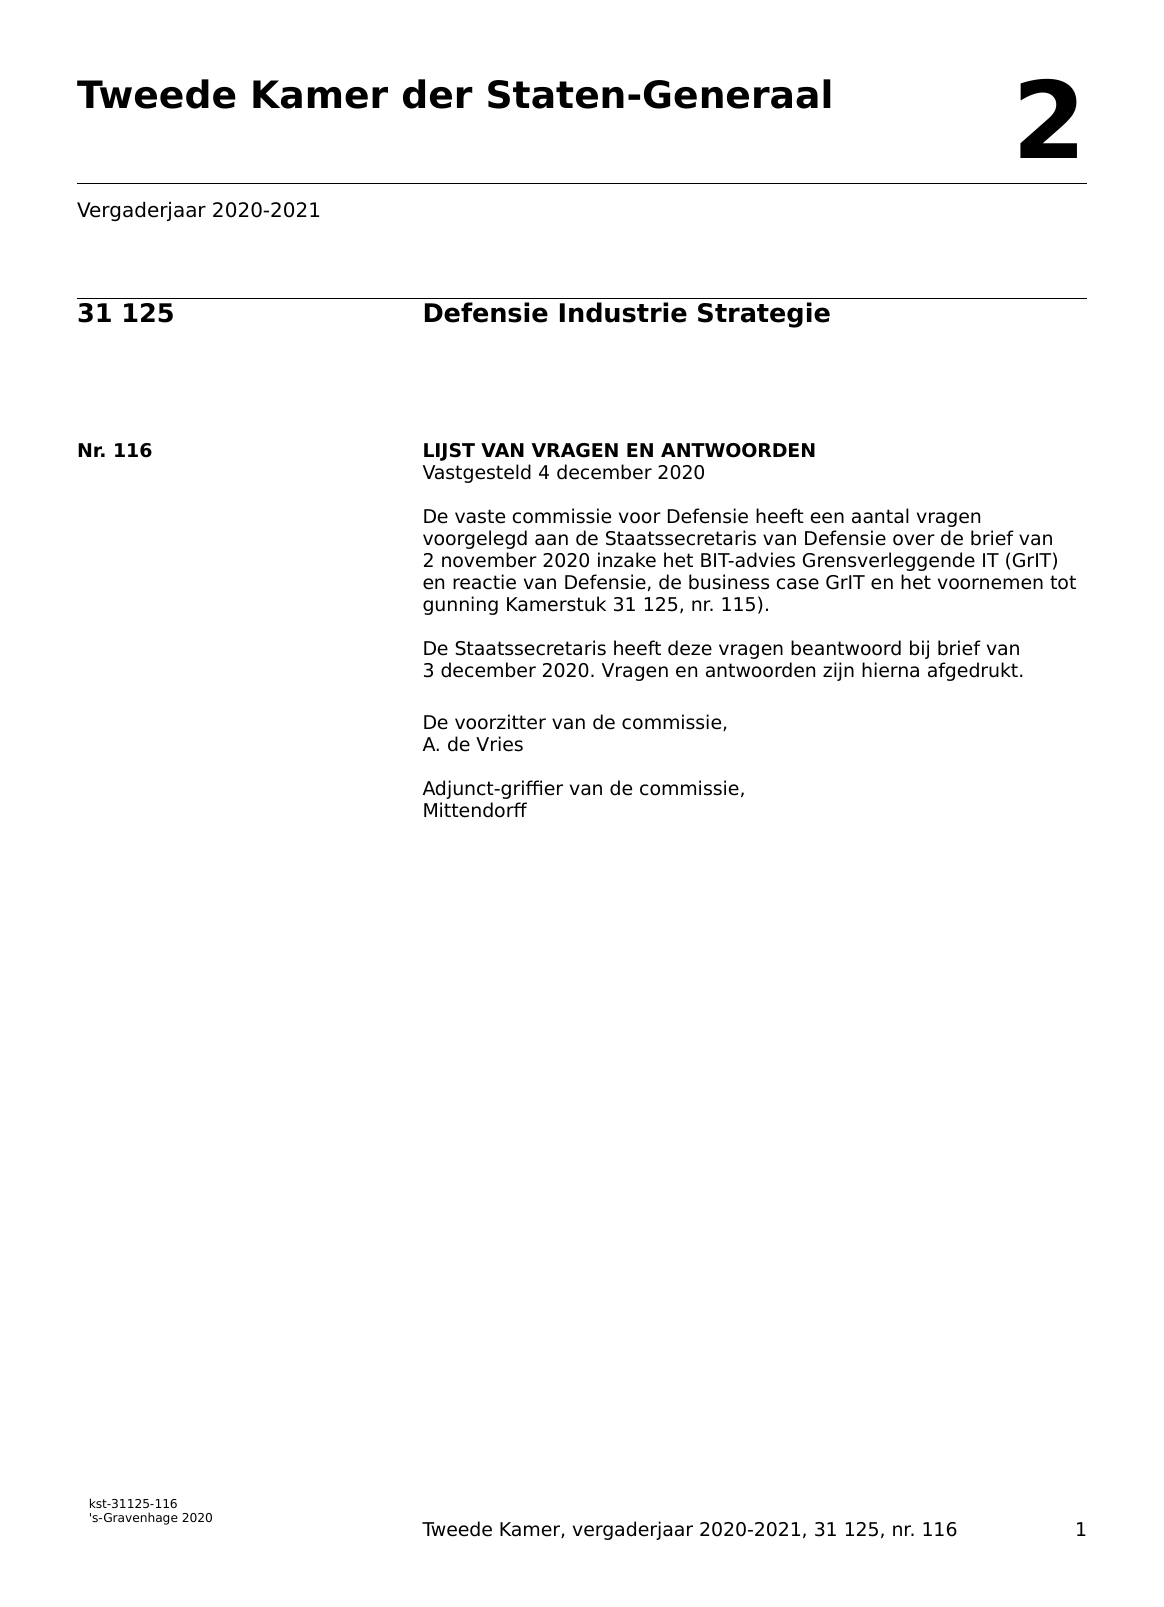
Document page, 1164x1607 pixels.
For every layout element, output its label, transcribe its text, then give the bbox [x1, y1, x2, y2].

text De voorzitter van de commissie, A. de Vries [422, 712, 1087, 756]
subtitle 31 125 Defensie Industrie Strategie [77, 299, 1087, 329]
text Adjunct-griffier van de commissie, Mittendorff [422, 778, 1087, 822]
table_header Tweede Kamer der Staten-Generaal [77, 59, 886, 183]
table_header 2 [886, 59, 1087, 183]
text De Staatssecretaris heeft deze vragen beantwoord bij brief van 3 december 2020. Vragen en antwoorden zijn hierna afgedrukt. [422, 638, 1087, 682]
text 's-Gravenhage 2020 [88, 1511, 323, 1525]
text kst-31125-116 [88, 1497, 323, 1511]
subtitle Nr. 116 LIJST VAN VRAGEN EN ANTWOORDEN [77, 440, 1087, 462]
table_cell Vergaderjaar 2020-2021 [77, 184, 1087, 298]
text Vastgesteld 4 december 2020 [422, 462, 1087, 484]
text De vaste commissie voor Defensie heeft een aantal vragen voorgelegd aan de Staatssecretaris van Defensie over de brief van 2 november 2020 inzake het BIT-advies Grensverleggende IT (GrIT) en reactie van Defensie, de business case GrIT en het voornemen tot gunning Kamerstuk 31 125, nr. 115). [422, 506, 1087, 616]
